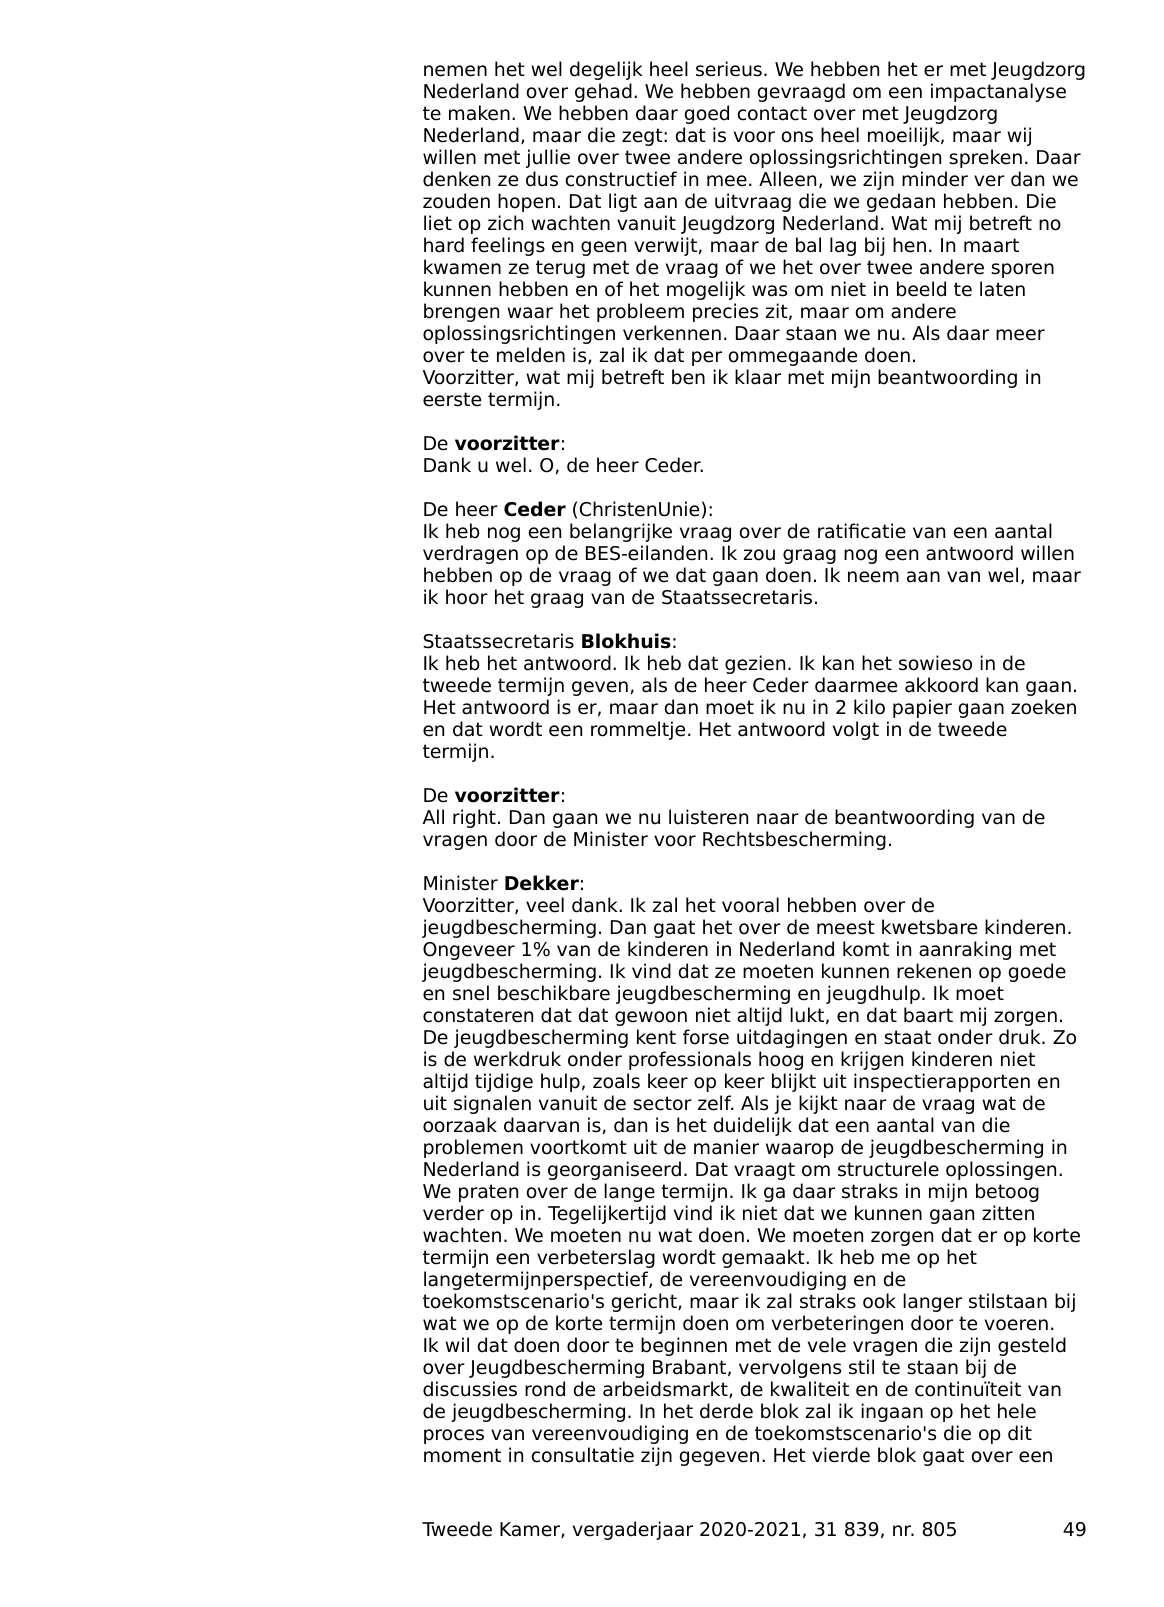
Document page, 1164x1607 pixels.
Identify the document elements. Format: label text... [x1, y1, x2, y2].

text De voorzitter: [422, 433, 1087, 455]
text All right. Dan gaan we nu luisteren naar de beantwoording van de vragen door de Minister voor Rechtsbescherming. [422, 807, 1087, 851]
text nemen het wel degelijk heel serieus. We hebben het er met Jeugdzorg Nederland over gehad. We hebben gevraagd om een impactanalyse te maken. We hebben daar goed contact over met Jeugdzorg Nederland, maar die zegt: dat is voor ons heel moeilijk, maar wij willen met jullie over twee andere oplossingsrichtingen spreken. Daar denken ze dus constructief in mee. Alleen, we zijn minder ver dan we zouden hopen. Dat ligt aan de uitvraag die we gedaan hebben. Die liet op zich wachten vanuit Jeugdzorg Nederland. Wat mij betreft no hard feelings en geen verwijt, maar de bal lag bij hen. In maart kwamen ze terug met de vraag of we het over twee andere sporen kunnen hebben en of het mogelijk was om niet in beeld te laten brengen waar het probleem precies zit, maar om andere oplossingsrichtingen verkennen. Daar staan we nu. Als daar meer over te melden is, zal ik dat per ommegaande doen. [422, 59, 1087, 367]
text Dank u wel. O, de heer Ceder. [422, 455, 1087, 477]
text De heer Ceder (ChristenUnie): [422, 499, 1087, 521]
text Voorzitter, veel dank. Ik zal het vooral hebben over de jeugdbescherming. Dan gaat het over de meest kwetsbare kinderen. Ongeveer 1% van de kinderen in Nederland komt in aanraking met jeugdbescherming. Ik vind dat ze moeten kunnen rekenen op goede en snel beschikbare jeugdbescherming en jeugdhulp. Ik moet constateren dat dat gewoon niet altijd lukt, en dat baart mij zorgen. De jeugdbescherming kent forse uitdagingen en staat onder druk. Zo is de werkdruk onder professionals hoog en krijgen kinderen niet altijd tijdige hulp, zoals keer op keer blijkt uit inspectierapporten en uit signalen vanuit de sector zelf. Als je kijkt naar de vraag wat de oorzaak daarvan is, dan is het duidelijk dat een aantal van die problemen voortkomt uit de manier waarop de jeugdbescherming in Nederland is georganiseerd. Dat vraagt om structurele oplossingen. We praten over de lange termijn. Ik ga daar straks in mijn betoog verder op in. Tegelijkertijd vind ik niet dat we kunnen gaan zitten wachten. We moeten nu wat doen. We moeten zorgen dat er op korte termijn een verbeterslag wordt gemaakt. Ik heb me op het langetermijnperspectief, de vereenvoudiging en de toekomstscenario's gericht, maar ik zal straks ook langer stilstaan bij wat we op de korte termijn doen om verbeteringen door te voeren. [422, 895, 1087, 1335]
text Minister Dekker: [422, 873, 1087, 895]
text Ik heb nog een belangrijke vraag over de ratificatie van een aantal verdragen op de BES-eilanden. Ik zou graag nog een antwoord willen hebben op de vraag of we dat gaan doen. Ik neem aan van wel, maar ik hoor het graag van de Staatssecretaris. [422, 521, 1087, 609]
text De voorzitter: [422, 785, 1087, 807]
text Voorzitter, wat mij betreft ben ik klaar met mijn beantwoording in eerste termijn. [422, 367, 1087, 411]
text Ik wil dat doen door te beginnen met de vele vragen die zijn gesteld over Jeugdbescherming Brabant, vervolgens stil te staan bij de discussies rond de arbeidsmarkt, de kwaliteit en de continuïteit van de jeugdbescherming. In het derde blok zal ik ingaan op het hele proces van vereenvoudiging en de toekomstscenario's die op dit moment in consultatie zijn gegeven. Het vierde blok gaat over een [422, 1335, 1087, 1467]
text Ik heb het antwoord. Ik heb dat gezien. Ik kan het sowieso in de tweede termijn geven, als de heer Ceder daarmee akkoord kan gaan. Het antwoord is er, maar dan moet ik nu in 2 kilo papier gaan zoeken en dat wordt een rommeltje. Het antwoord volgt in de tweede termijn. [422, 653, 1087, 763]
text Staatssecretaris Blokhuis: [422, 631, 1087, 653]
